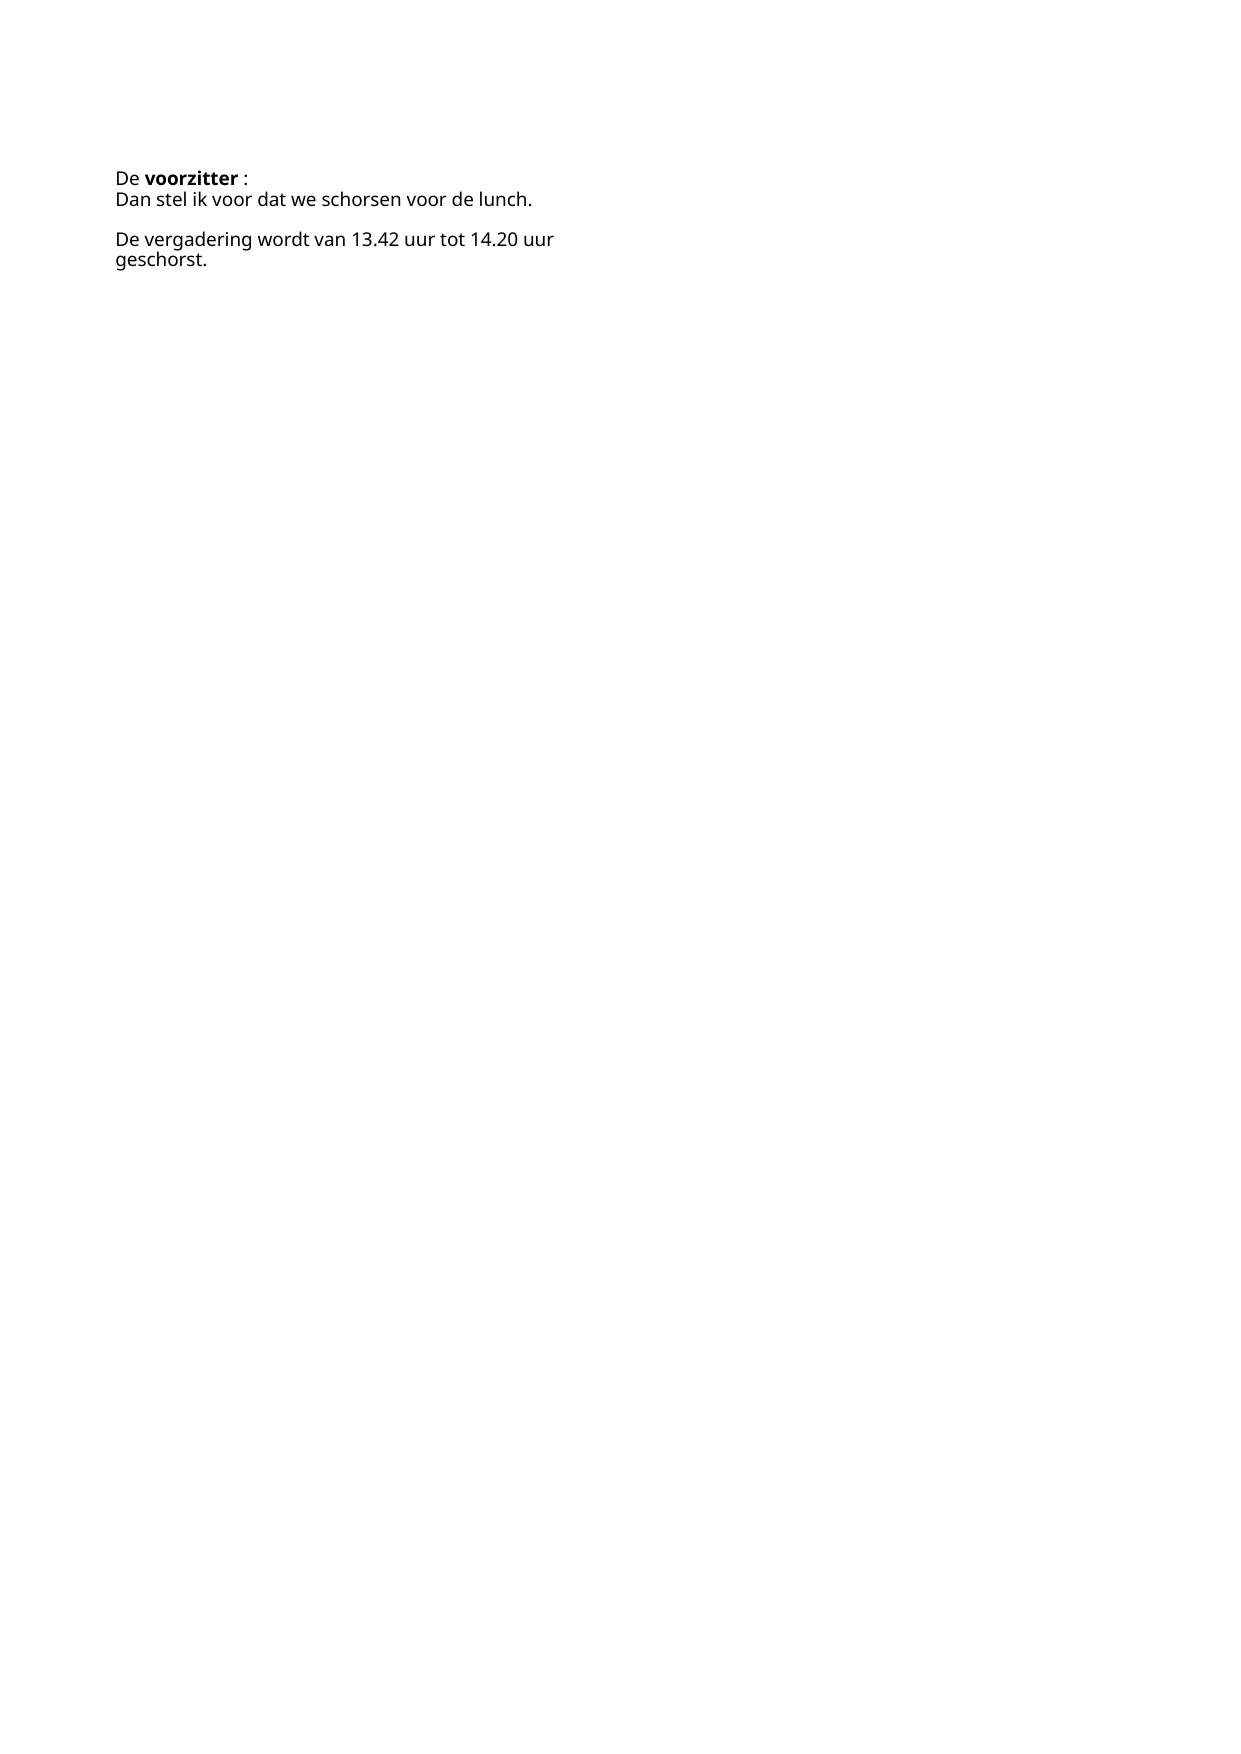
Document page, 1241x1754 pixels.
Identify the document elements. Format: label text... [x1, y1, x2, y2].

text Dan stel ik voor dat we schorsen voor de lunch. [115, 191, 605, 210]
text De vergadering wordt van 13.42 uur tot 14.20 uur geschorst. [115, 231, 605, 270]
text De voorzitter : [115, 165, 605, 191]
